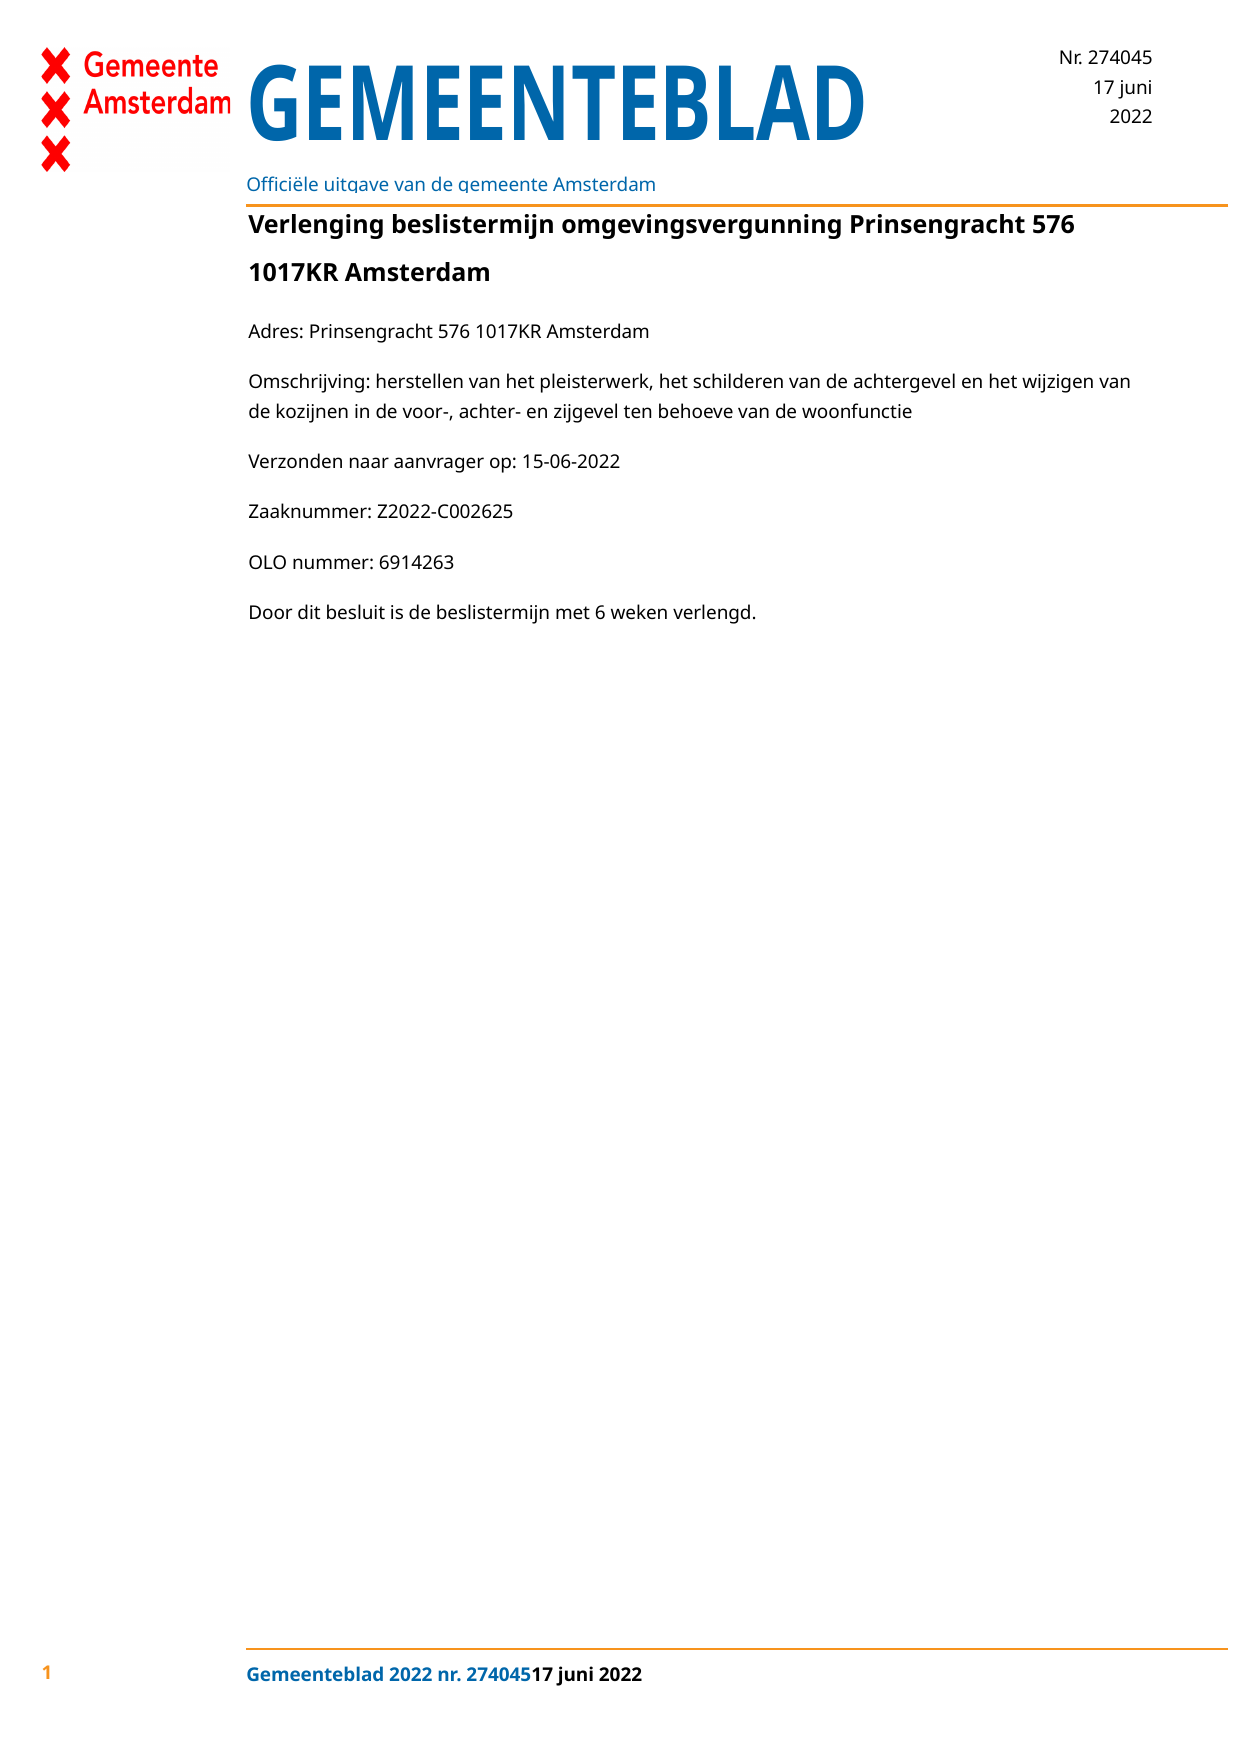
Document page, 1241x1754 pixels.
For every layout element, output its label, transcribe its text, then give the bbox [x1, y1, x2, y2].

picture [41, 47, 231, 172]
text Door dit besluit is de beslistermijn met 6 weken verlengd. [248, 599, 1152, 625]
text OLO nummer: 6914263 [248, 549, 1152, 575]
text Adres: Prinsengracht 576 1017KR Amsterdam [248, 318, 1152, 344]
text Omschrijving: herstellen van het pleisterwerk, het schilderen van de achtergevel en het wijzigen van de kozijnen in de voor-, achter- en zijgevel ten behoeve van de woonfunctie [248, 368, 1152, 424]
text Verlenging beslistermijn omgevingsvergunning Prinsengracht 576 1017KR Amsterdam [248, 207, 1152, 288]
text Verzonden naar aanvrager op: 15-06-2022 [248, 448, 1152, 474]
text Zaaknummer: Z2022-C002625 [248, 499, 1152, 524]
